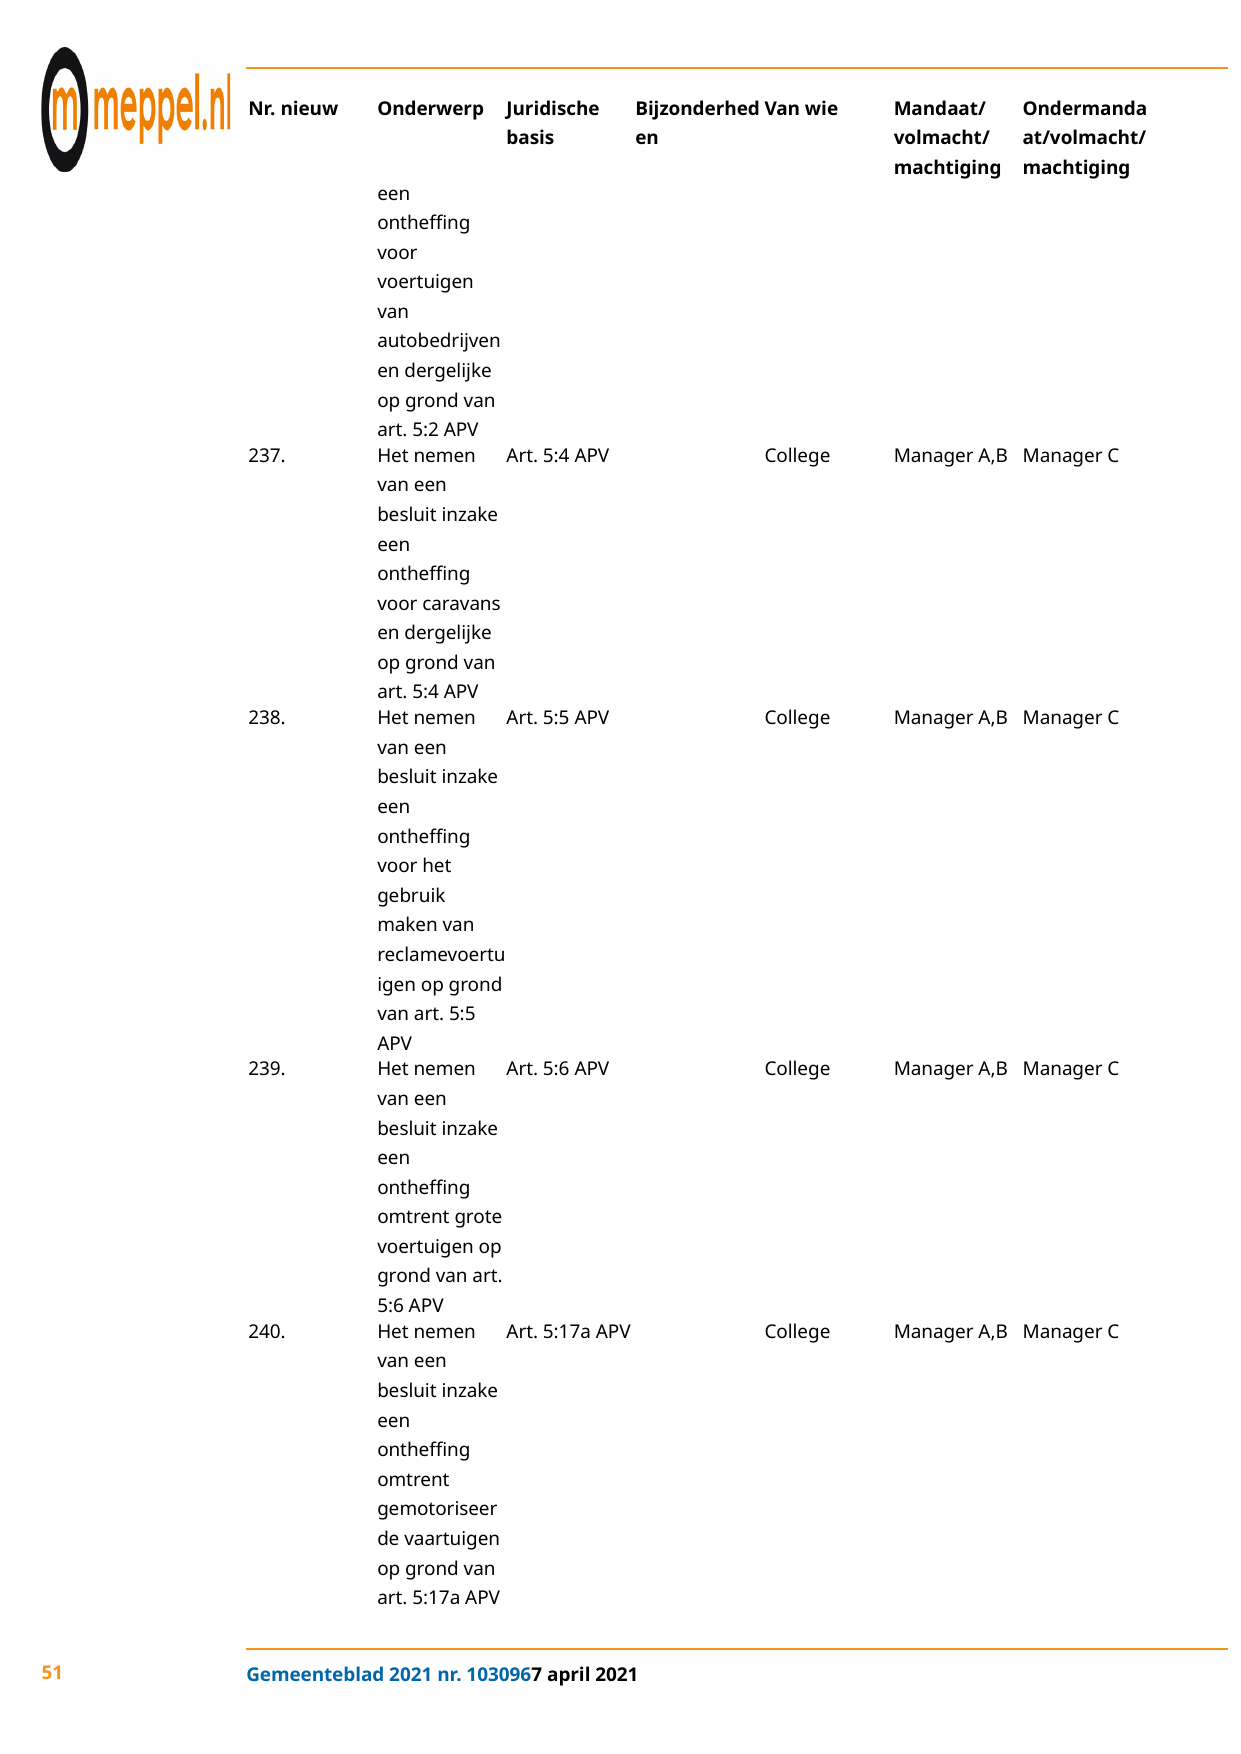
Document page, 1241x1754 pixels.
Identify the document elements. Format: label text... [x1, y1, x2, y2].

table_cell [635, 1056, 764, 1318]
table_cell een ontheffing voor voertuigen van autobedrijven en dergelijke op grond van art. 5:2 APV [377, 180, 506, 442]
table_cell College [764, 1318, 893, 1610]
table_cell [248, 1318, 377, 1610]
table_cell [894, 180, 1022, 442]
table_cell Art. 5:4 APV [506, 442, 635, 704]
table_cell [248, 705, 377, 1056]
table_cell [248, 442, 377, 704]
table_cell Manager C [1023, 705, 1152, 1056]
table_cell Het nemen van een besluit inzake een ontheffing omtrent gemotoriseerde vaartuigen op grond van art. 5:17a APV [377, 1318, 506, 1610]
table_cell Manager C [1023, 1056, 1152, 1318]
table_cell [1023, 180, 1152, 442]
table_header Van wie [764, 95, 893, 180]
table_cell College [764, 705, 893, 1056]
table_cell Art. 5:17a APV [506, 1318, 635, 1610]
table_cell College [764, 1056, 893, 1318]
table_cell Manager A,B [894, 1056, 1022, 1318]
table_cell Het nemen van een besluit inzake een ontheffing voor het gebruik maken van reclamevoertuigen op grond van art. 5:5 APV [377, 705, 506, 1056]
table_cell [764, 180, 893, 442]
table_cell Manager C [1023, 1318, 1152, 1610]
table_cell Manager A,B [894, 442, 1022, 704]
table_cell Art. 5:5 APV [506, 705, 635, 1056]
table_header Mandaat/volmacht/machtiging [894, 95, 1022, 180]
table_cell [635, 705, 764, 1056]
table_cell Het nemen van een besluit inzake een ontheffing voor caravans en dergelijke op grond van art. 5:4 APV [377, 442, 506, 704]
table_cell [248, 1056, 377, 1318]
table_cell College [764, 442, 893, 704]
picture [41, 47, 231, 172]
table_cell [248, 180, 377, 442]
table_cell Manager A,B [894, 705, 1022, 1056]
table_cell Art. 5:6 APV [506, 1056, 635, 1318]
table_cell Manager A,B [894, 1318, 1022, 1610]
table_header Onderwerp [377, 95, 506, 180]
table_header Nr. nieuw [248, 95, 377, 180]
table_cell [506, 180, 635, 442]
table_cell Manager C [1023, 442, 1152, 704]
table_cell [635, 180, 764, 442]
table_cell Het nemen van een besluit inzake een ontheffing omtrent grote voertuigen op grond van art. 5:6 APV [377, 1056, 506, 1318]
table_cell [635, 442, 764, 704]
table_header Ondermandaat/volmacht/ machtiging [1023, 95, 1152, 180]
table_header Bijzonderheden [635, 95, 764, 180]
table_header Juridische basis [506, 95, 635, 180]
table_cell [635, 1318, 764, 1610]
